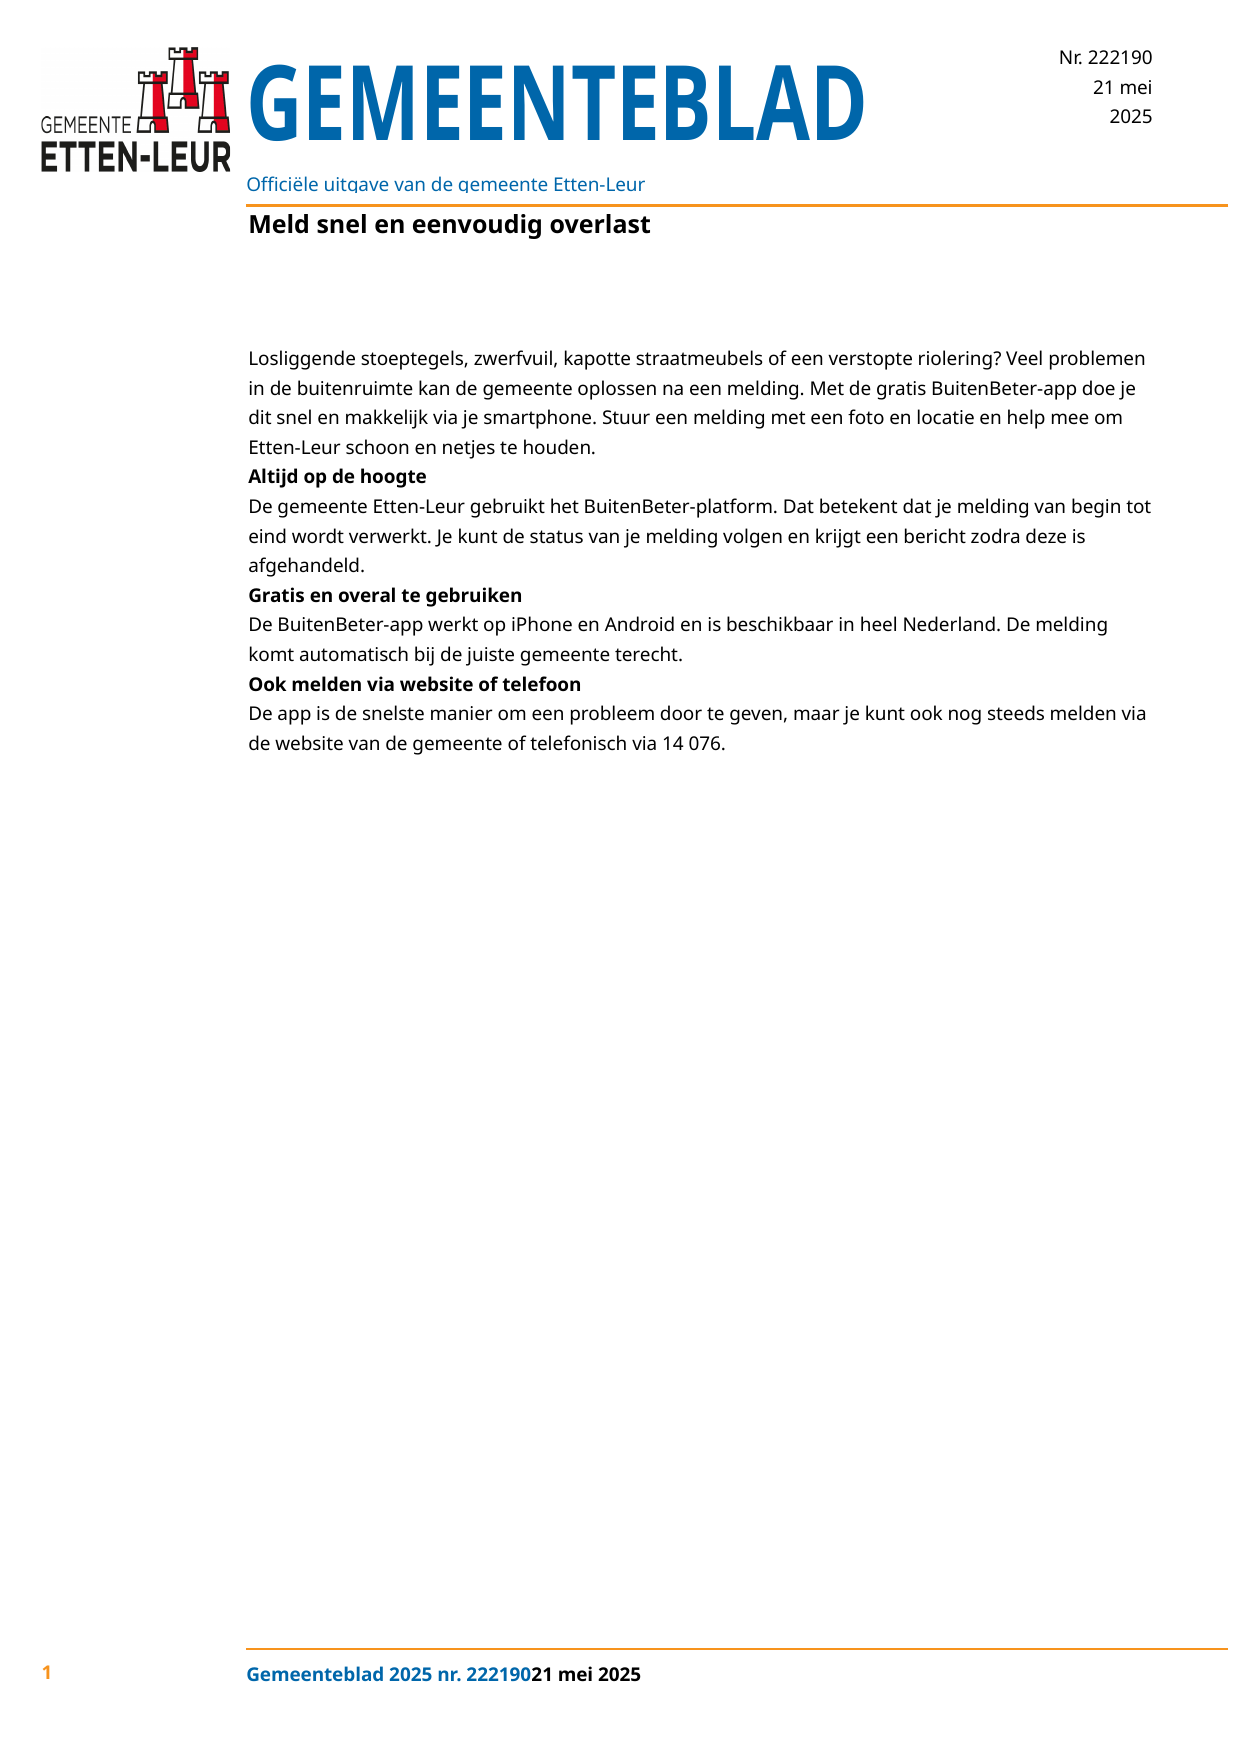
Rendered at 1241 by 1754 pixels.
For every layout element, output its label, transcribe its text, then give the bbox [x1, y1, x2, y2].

picture [41, 47, 231, 172]
text Meld snel en eenvoudig overlast [248, 207, 1152, 241]
text Losliggende stoeptegels, zwerfvuil, kapotte straatmeubels of een verstopte riolering? Veel problemen in de buitenruimte kan de gemeente oplossen na een melding. Met de gratis BuitenBeter-app doe je dit snel en makkelijk via je smartphone. Stuur een melding met een foto en locatie en help mee om Etten-Leur schoon en netjes te houden. [248, 345, 1152, 460]
text De BuitenBeter-app werkt op iPhone en Android en is beschikbaar in heel Nederland. De melding komt automatisch bij de juiste gemeente terecht. [248, 612, 1152, 667]
text De gemeente Etten-Leur gebruikt het BuitenBeter-platform. Dat betekent dat je melding van begin tot eind wordt verwerkt. Je kunt de status van je melding volgen en krijgt een bericht zodra deze is afgehandeld. [248, 493, 1152, 578]
text Altijd op de hoogte [248, 464, 1152, 489]
text De app is de snelste manier om een probleem door te geven, maar je kunt ook nog steeds melden via de website van de gemeente of telefonisch via 14 076. [248, 700, 1152, 756]
text Gratis en overal te gebruiken [248, 582, 1152, 608]
text Ook melden via website of telefoon [248, 671, 1152, 696]
